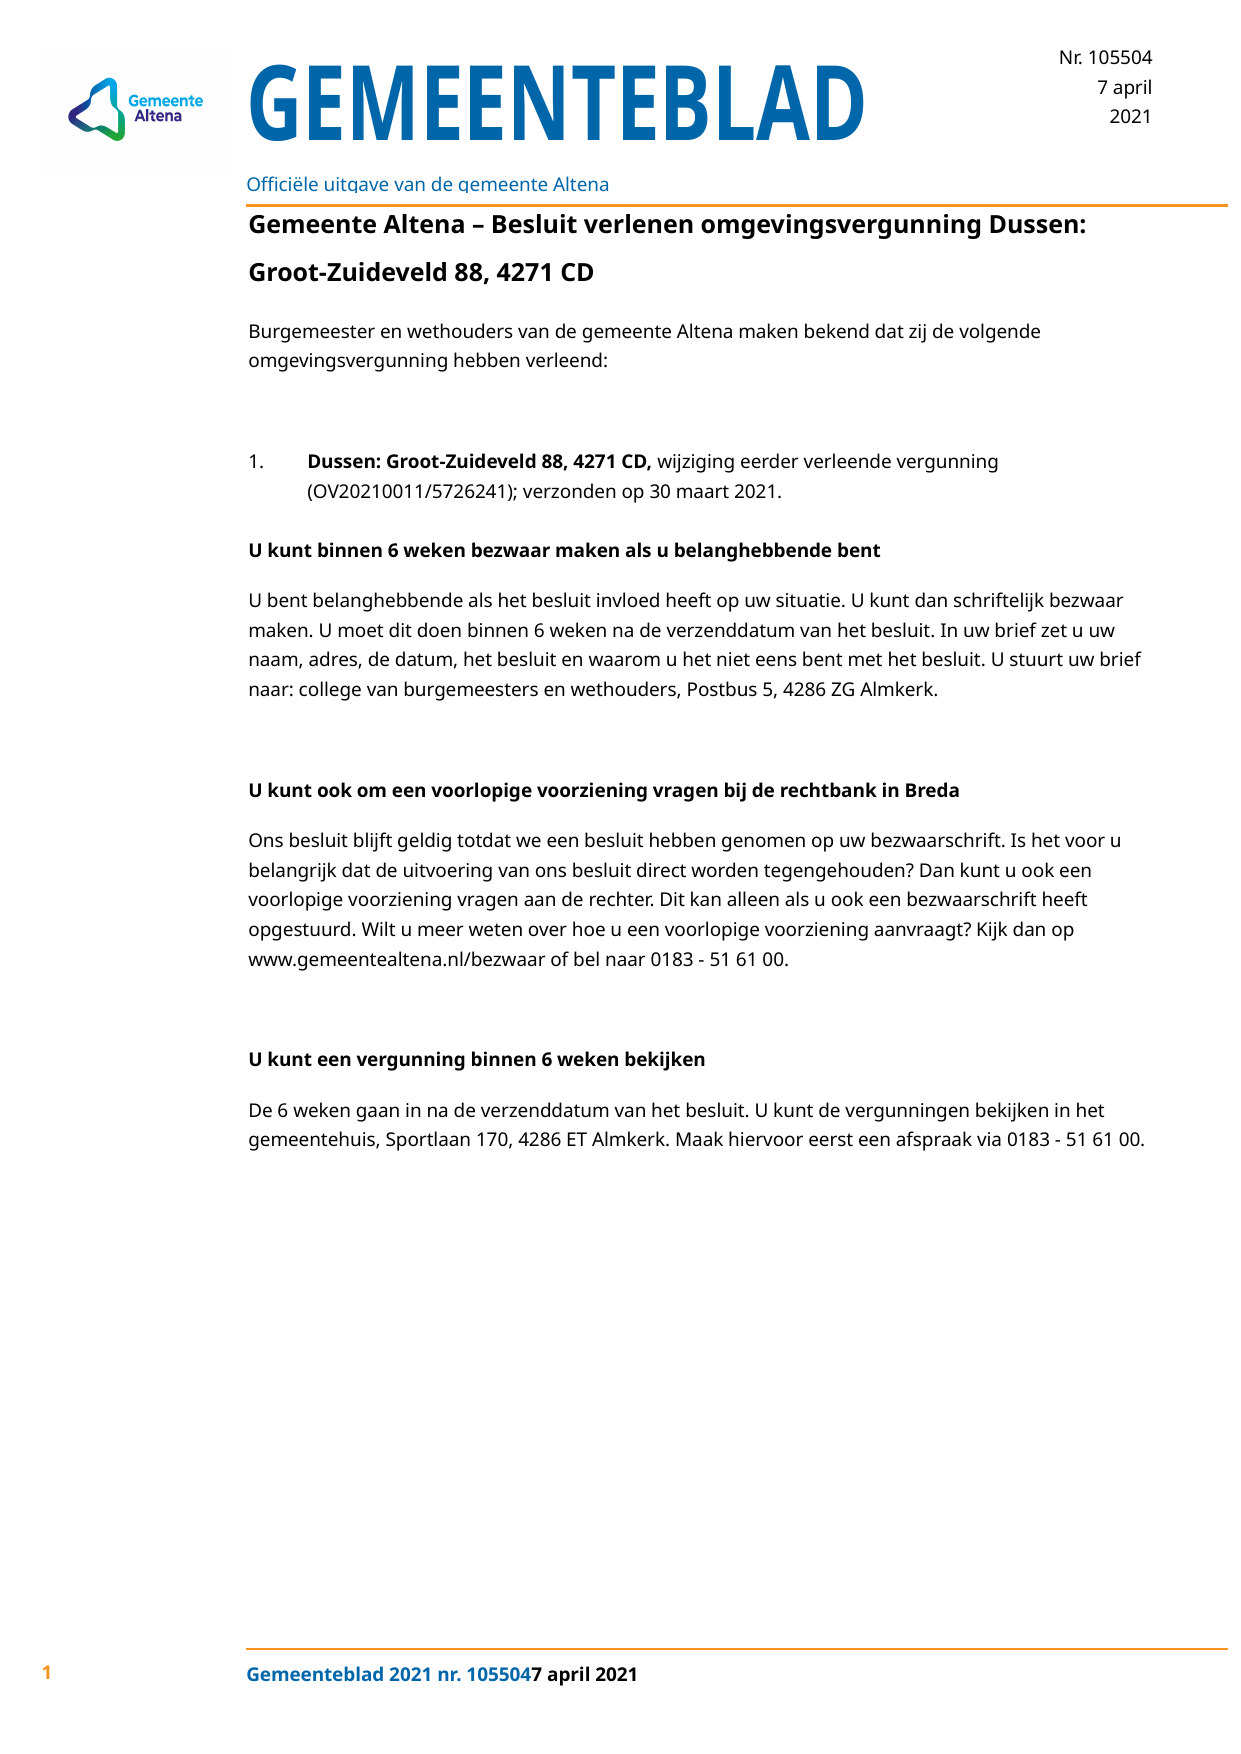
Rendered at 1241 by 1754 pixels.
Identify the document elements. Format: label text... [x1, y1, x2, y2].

text De 6 weken gaan in na de verzenddatum van het besluit. U kunt de vergunningen bekijken in het gemeentehuis, Sportlaan 170, 4286 ET Almkerk. Maak hiervoor eerst een afspraak via 0183 - 51 61 00. [248, 1097, 1152, 1152]
text U bent belanghebbende als het besluit invloed heeft op uw situatie. U kunt dan schriftelijk bezwaar maken. U moet dit doen binnen 6 weken na de verzenddatum van het besluit. In uw brief zet u uw naam, adres, de datum, het besluit en waarom u het niet eens bent met het besluit. U stuurt uw brief naar: college van burgemeesters en wethouders, Postbus 5, 4286 ZG Almkerk. [248, 587, 1152, 702]
text Ons besluit blijft geldig totdat we een besluit hebben genomen op uw bezwaarschrift. Is het voor u belangrijk dat de uitvoering van ons besluit direct worden tegengehouden? Dan kunt u ook een voorlopige voorziening vragen aan de rechter. Dit kan alleen als u ook een bezwaarschrift heeft opgestuurd. Wilt u meer weten over hoe u een voorlopige voorziening aanvraagt? Kijk dan op www.gemeentealtena.nl/bezwaar of bel naar 0183 - 51 61 00. [248, 827, 1152, 972]
text U kunt een vergunning binnen 6 weken bekijken [248, 1047, 1152, 1072]
text U kunt binnen 6 weken bezwaar maken als u belanghebbende bent [248, 537, 1152, 563]
picture [41, 47, 231, 172]
text Burgemeester en wethouders van de gemeente Altena maken bekend dat zij de volgende omgevingsvergunning hebben verleend: [248, 318, 1152, 373]
text U kunt ook om een voorlopige voorziening vragen bij de rechtbank in Breda [248, 777, 1152, 803]
list Dussen: Groot-Zuideveld 88, 4271 CD, wijziging eerder verleende vergunning (OV20210011/5726241); verzonden op 30 maart 2021. [248, 448, 1152, 504]
text Gemeente Altena – Besluit verlenen omgevingsvergunning Dussen: Groot-Zuideveld 88, 4271 CD [248, 207, 1152, 288]
